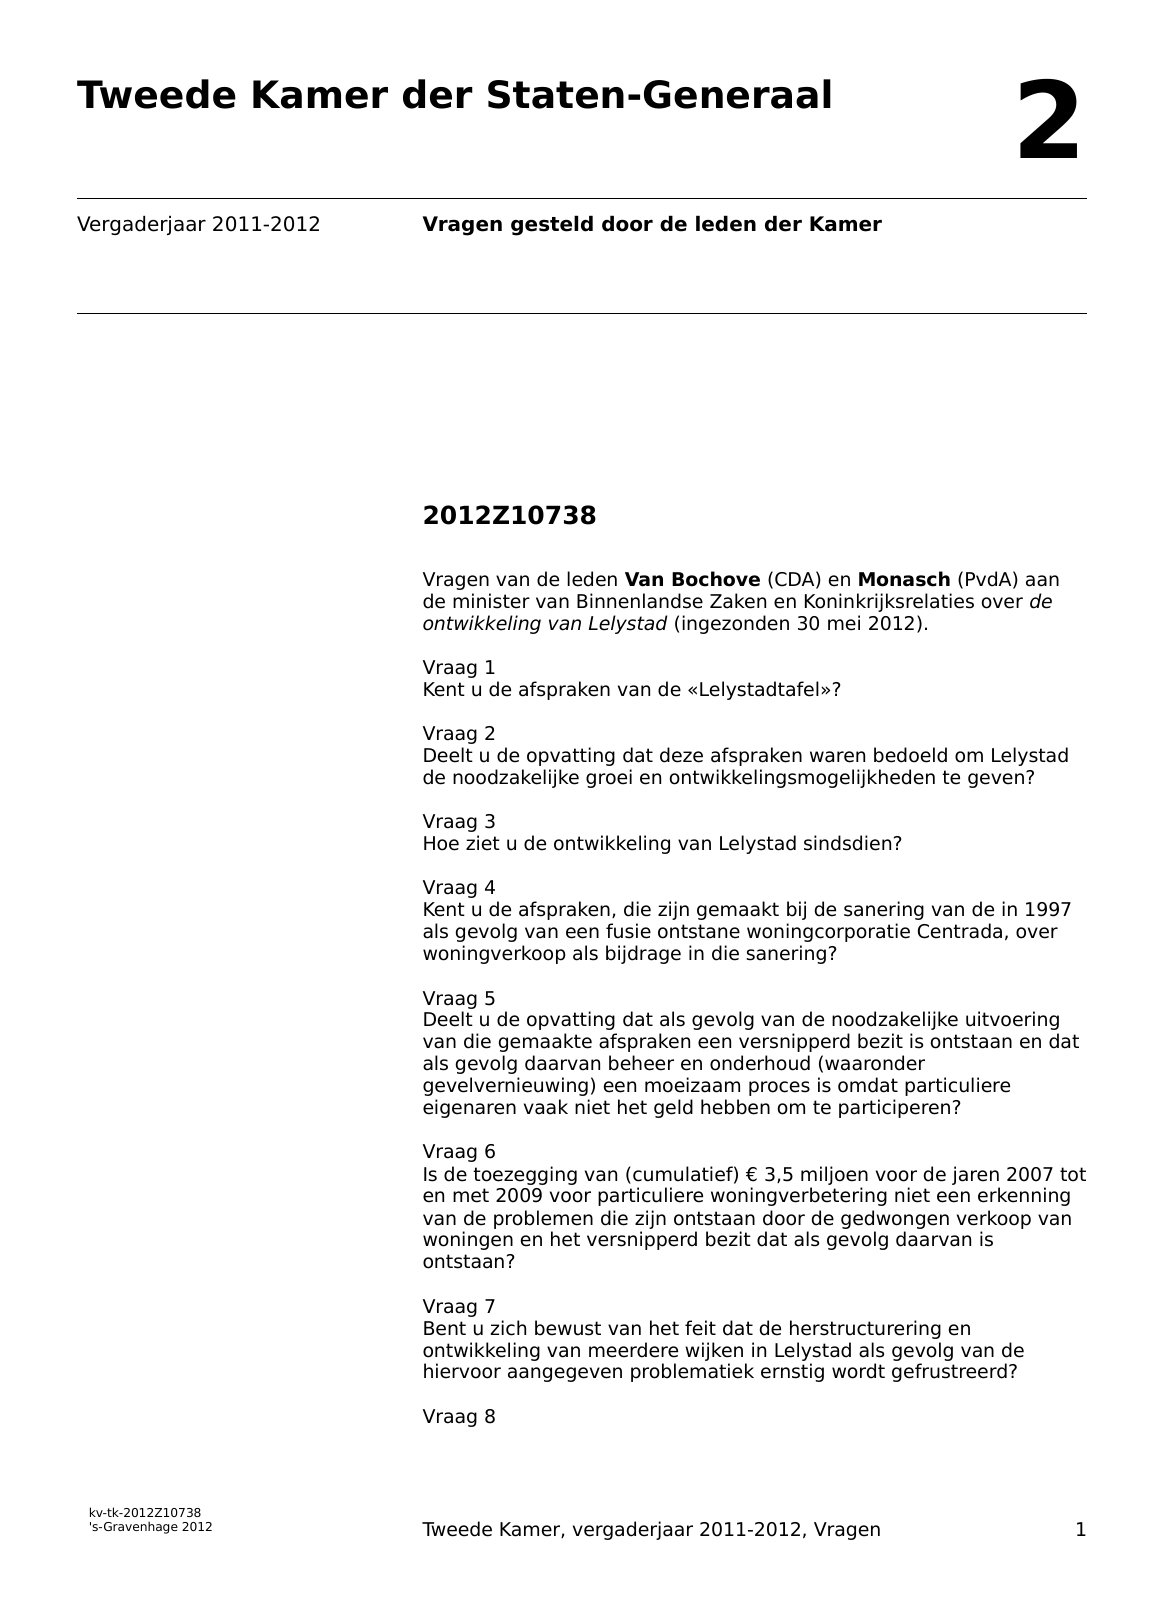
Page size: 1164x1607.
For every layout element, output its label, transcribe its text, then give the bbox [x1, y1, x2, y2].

text Deelt u de opvatting dat als gevolg van de noodzakelijke uitvoering van die gemaakte afspraken een versnipperd bezit is ontstaan en dat als gevolg daarvan beheer en onderhoud (waaronder gevelvernieuwing) een moeizaam proces is omdat particuliere eigenaren vaak niet het geld hebben om te participeren? [422, 1009, 1087, 1119]
text Vraag 8 [422, 1406, 1087, 1428]
table_header 2 [886, 59, 1087, 198]
table_header Tweede Kamer der Staten-Generaal [77, 59, 886, 198]
text Is de toezegging van (cumulatief) € 3,5 miljoen voor de jaren 2007 tot en met 2009 voor particuliere woningverbetering niet een erkenning van de problemen die zijn ontstaan door de gedwongen verkoop van woningen en het versnipperd bezit dat als gevolg daarvan is ontstaan? [422, 1163, 1087, 1273]
text Vragen van de leden Van Bochove (CDA) en Monasch (PvdA) aan de minister van Binnenlandse Zaken en Koninkrijksrelaties over de ontwikkeling van Lelystad (ingezonden 30 mei 2012). [422, 569, 1087, 635]
text Bent u zich bewust van het feit dat de herstructurering en ontwikkeling van meerdere wijken in Lelystad als gevolg van de hiervoor aangegeven problematiek ernstig wordt gefrustreerd? [422, 1317, 1087, 1383]
text Kent u de afspraken van de «Lelystadtafel»? [422, 679, 1087, 701]
text Kent u de afspraken, die zijn gemaakt bij de sanering van de in 1997 als gevolg van een fusie ontstane woningcorporatie Centrada, over woningverkoop als bijdrage in die sanering? [422, 899, 1087, 965]
table_cell Vergaderjaar 2011-2012 [77, 199, 422, 313]
text Vraag 4 [422, 877, 1087, 899]
text Vraag 7 [422, 1296, 1087, 1317]
text 2012Z10738 [422, 501, 1087, 531]
text Vraag 1 [422, 657, 1087, 679]
text Vraag 2 [422, 723, 1087, 745]
text Vraag 5 [422, 987, 1087, 1009]
text Vraag 3 [422, 811, 1087, 833]
text Deelt u de opvatting dat deze afspraken waren bedoeld om Lelystad de noodzakelijke groei en ontwikkelingsmogelijkheden te geven? [422, 745, 1087, 789]
table_cell Vragen gesteld door de leden der Kamer [422, 199, 1087, 313]
text Vraag 6 [422, 1141, 1087, 1163]
text kv-tk-2012Z10738 [88, 1506, 323, 1520]
text Hoe ziet u de ontwikkeling van Lelystad sindsdien? [422, 833, 1087, 855]
text 's-Gravenhage 2012 [88, 1520, 323, 1534]
